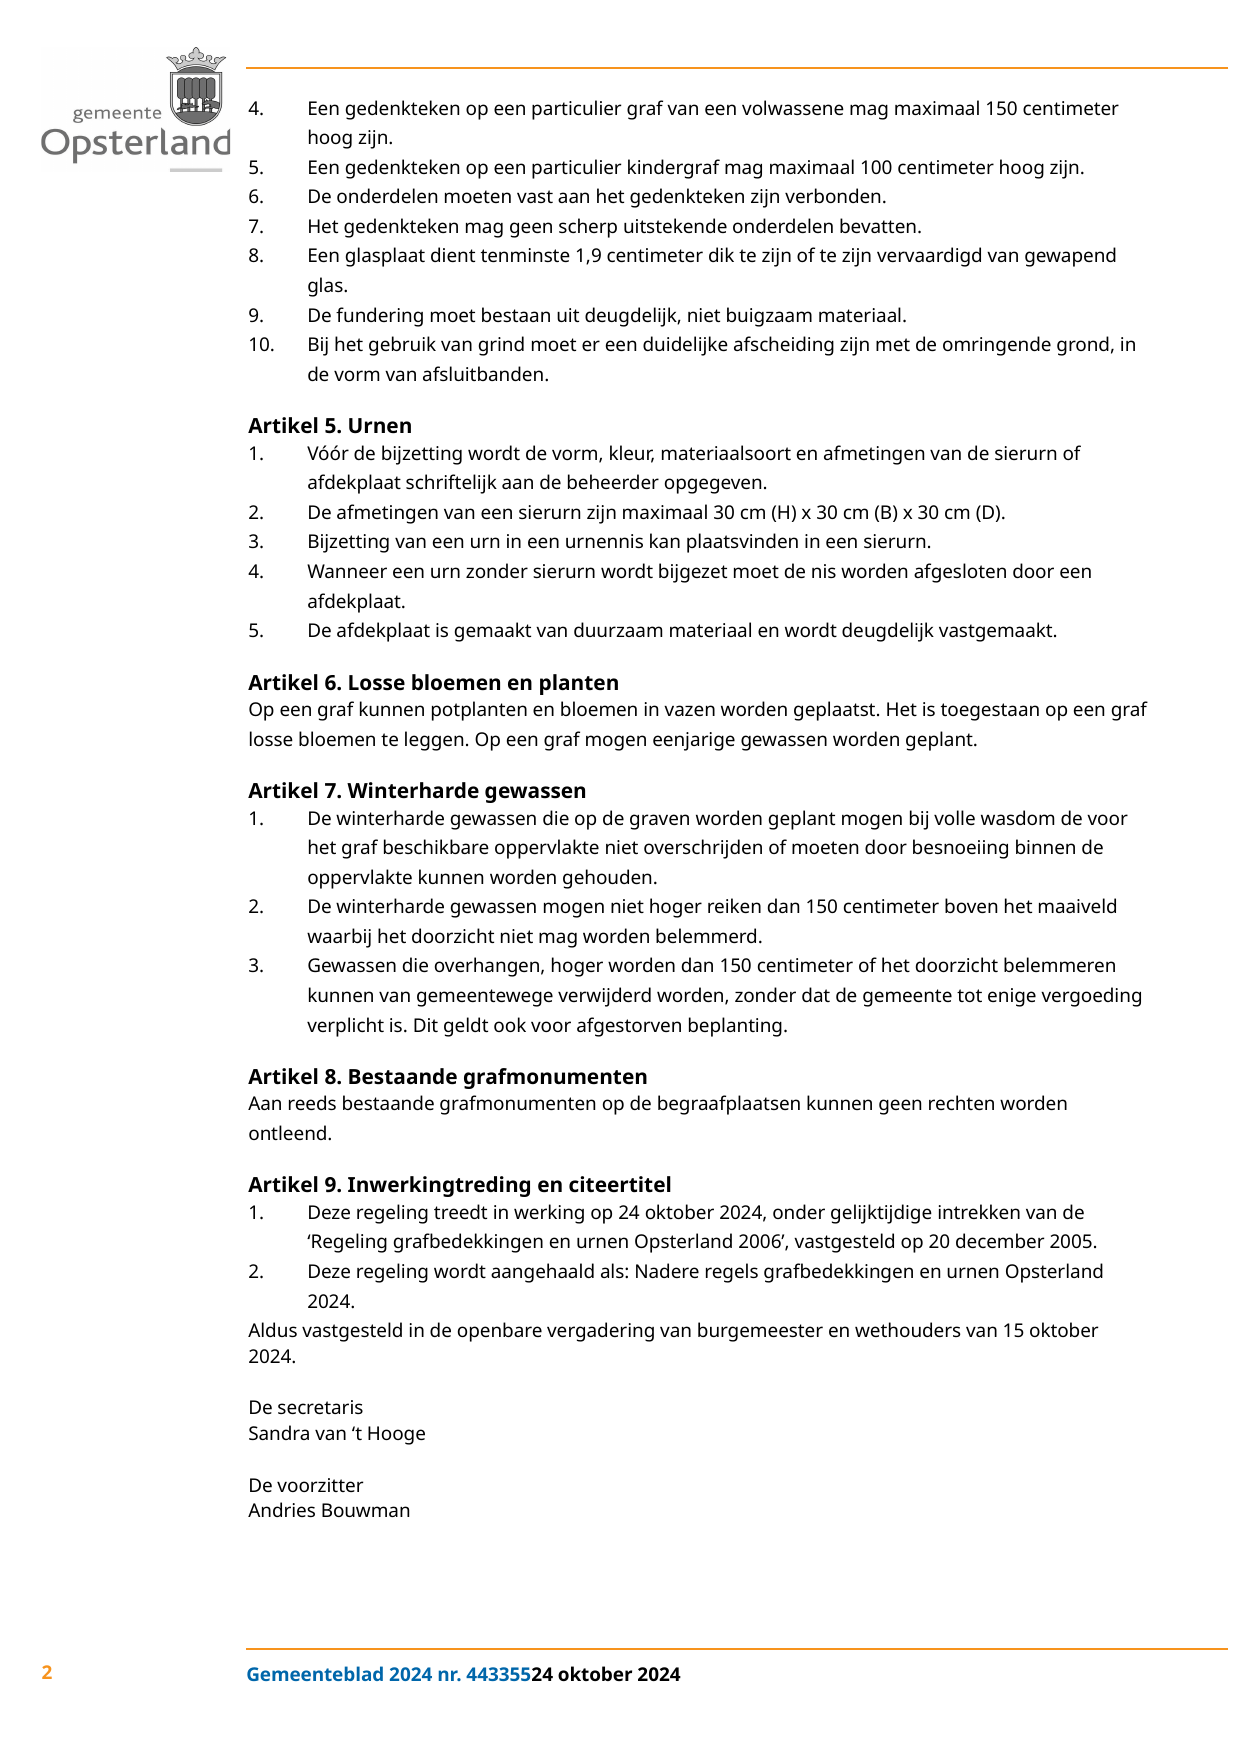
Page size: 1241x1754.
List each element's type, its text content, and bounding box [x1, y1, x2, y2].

list De winterharde gewassen mogen niet hoger reiken dan 150 centimeter boven het maaiveld waarbij het doorzicht niet mag worden belemmerd. [248, 893, 1152, 949]
text Artikel 6. Losse bloemen en planten [248, 668, 1152, 696]
list Een gedenkteken op een particulier kindergraf mag maximaal 100 centimeter hoog zijn. [248, 154, 1152, 180]
list Het gedenkteken mag geen scherp uitstekende onderdelen bevatten. [248, 213, 1152, 239]
text Artikel 9. Inwerkingtreding en citeertitel [248, 1171, 1152, 1199]
list Bij het gebruik van grind moet er een duidelijke afscheiding zijn met de omringende grond, in de vorm van afsluitbanden. [248, 331, 1152, 387]
text Artikel 5. Urnen [248, 411, 1152, 440]
list De afmetingen van een sierurn zijn maximaal 30 cm (H) x 30 cm (B) x 30 cm (D). [248, 499, 1152, 525]
list Vóór de bijzetting wordt de vorm, kleur, materiaalsoort en afmetingen van de sierurn of afdekplaat schriftelijk aan de beheerder opgegeven. [248, 440, 1152, 495]
list De winterharde gewassen die op de graven worden geplant mogen bij volle wasdom de voor het graf beschikbare oppervlakte niet overschrijden of moeten door besnoeiing binnen de oppervlakte kunnen worden gehouden. [248, 805, 1152, 889]
text Andries Bouwman [248, 1497, 1152, 1523]
picture [41, 47, 231, 172]
text Artikel 7. Winterharde gewassen [248, 776, 1152, 805]
list Deze regeling treedt in werking op 24 oktober 2024, onder gelijktijdige intrekken van de ‘Regeling grafbedekkingen en urnen Opsterland 2006’, vastgesteld op 20 december 2005. [248, 1199, 1152, 1254]
text Aan reeds bestaande grafmonumenten op de begraafplaatsen kunnen geen rechten worden ontleend. [248, 1091, 1152, 1146]
list Een glasplaat dient tenminste 1,9 centimeter dik te zijn of te zijn vervaardigd van gewapend glas. [248, 243, 1152, 298]
list Een gedenkteken op een particulier graf van een volwassene mag maximaal 150 centimeter hoog zijn. [248, 95, 1152, 150]
text Sandra van ‘t Hooge [248, 1420, 1152, 1446]
list Deze regeling wordt aangehaald als: Nadere regels grafbedekkingen en urnen Opsterland 2024. [248, 1258, 1152, 1313]
text De voorzitter [248, 1472, 1152, 1497]
list Wanneer een urn zonder sierurn wordt bijgezet moet de nis worden afgesloten door een afdekplaat. [248, 558, 1152, 613]
list De afdekplaat is gemaakt van duurzaam materiaal en wordt deugdelijk vastgemaakt. [248, 617, 1152, 643]
text Aldus vastgesteld in de openbare vergadering van burgemeester en wethouders van 15 oktober 2024. [248, 1317, 1152, 1369]
text Op een graf kunnen potplanten en bloemen in vazen worden geplaatst. Het is toegestaan op een graf losse bloemen te leggen. Op een graf mogen eenjarige gewassen worden geplant. [248, 696, 1152, 752]
list De onderdelen moeten vast aan het gedenkteken zijn verbonden. [248, 183, 1152, 209]
text Artikel 8. Bestaande grafmonumenten [248, 1062, 1152, 1091]
list Gewassen die overhangen, hoger worden dan 150 centimeter of het doorzicht belemmeren kunnen van gemeentewege verwijderd worden, zonder dat de gemeente tot enige vergoeding verplicht is. Dit geldt ook voor afgestorven beplanting. [248, 953, 1152, 1037]
list Bijzetting van een urn in een urnennis kan plaatsvinden in een sierurn. [248, 529, 1152, 554]
list De fundering moet bestaan uit deugdelijk, niet buigzaam materiaal. [248, 302, 1152, 328]
text De secretaris [248, 1394, 1152, 1420]
